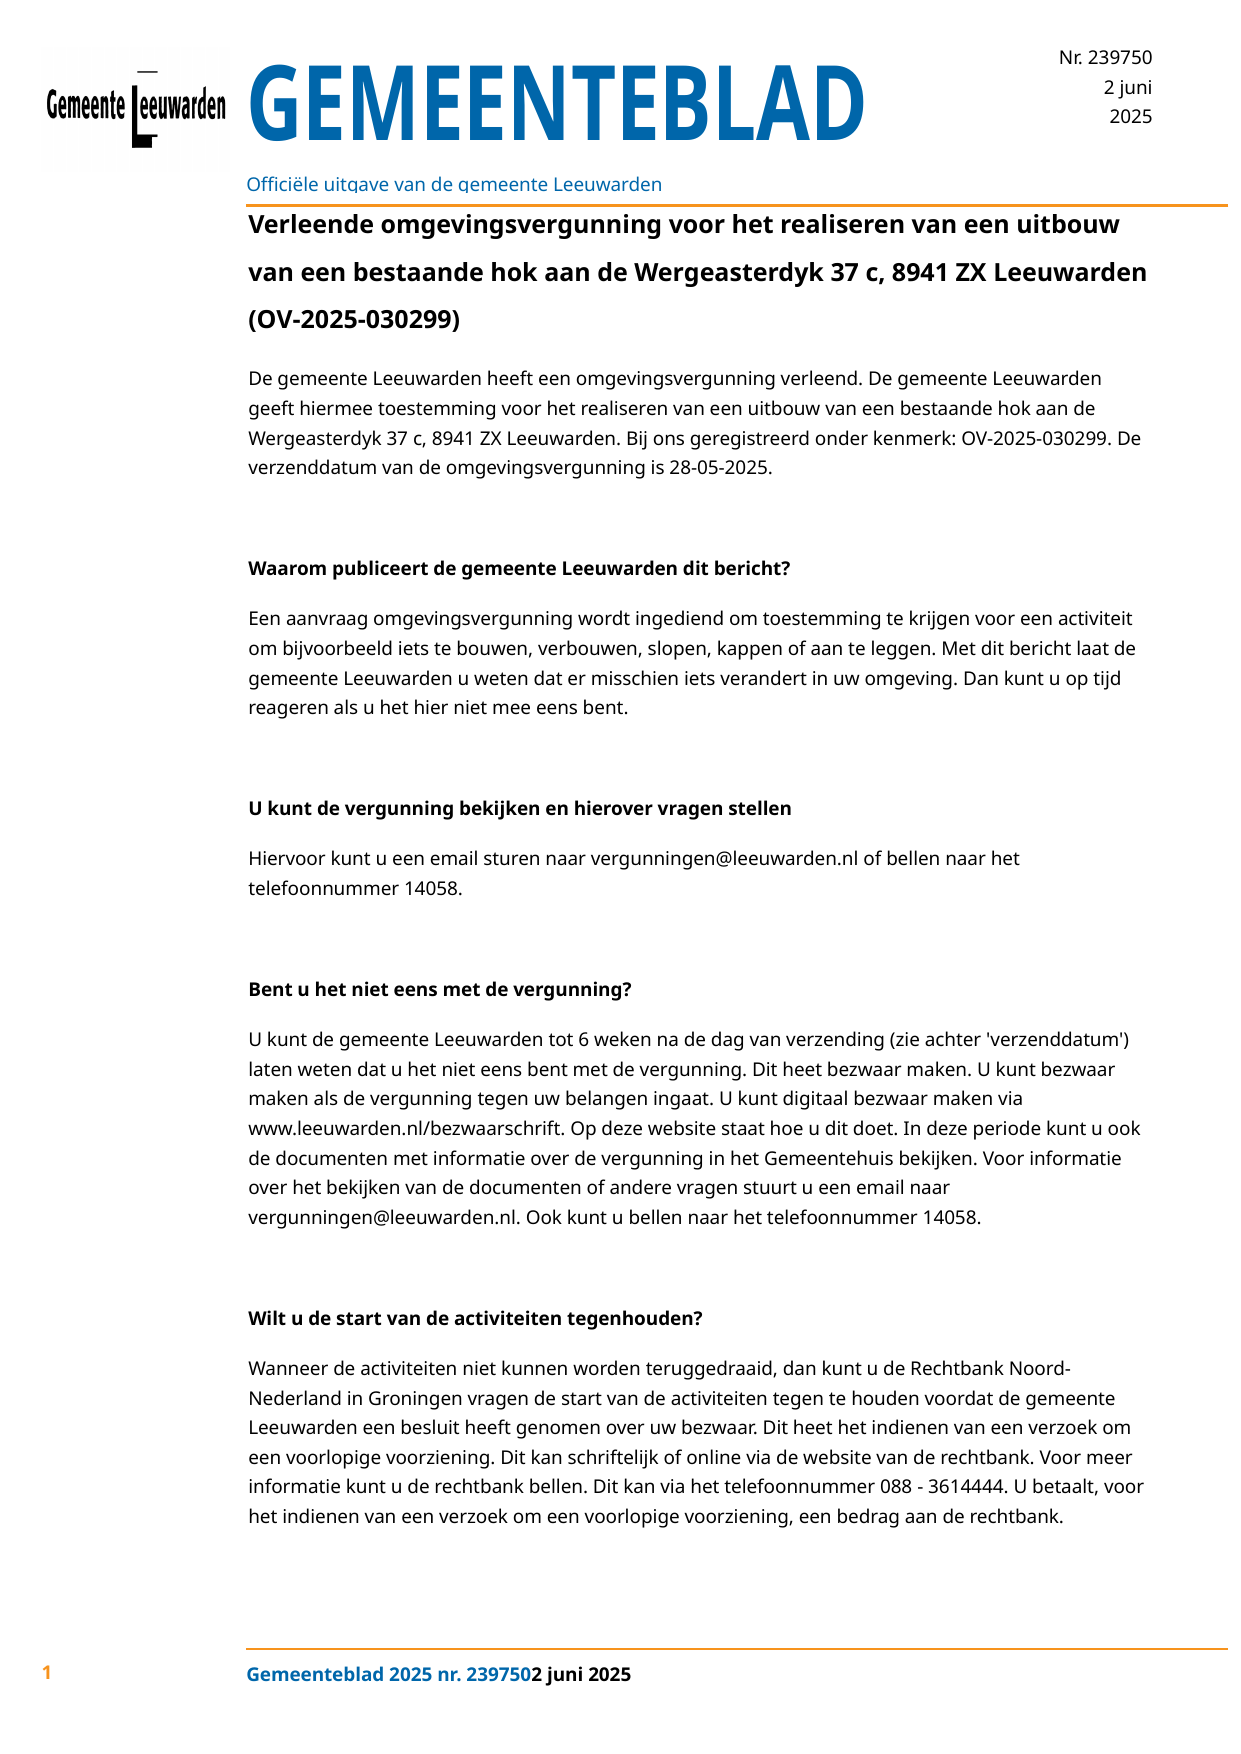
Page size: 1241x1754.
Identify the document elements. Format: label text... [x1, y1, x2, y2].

picture [41, 47, 231, 172]
text Hiervoor kunt u een email sturen naar vergunningen@leeuwarden.nl of bellen naar het telefoonnummer 14058. [248, 846, 1152, 901]
text U kunt de gemeente Leeuwarden tot 6 weken na de dag van verzending (zie achter 'verzenddatum') laten weten dat u het niet eens bent met de vergunning. Dit heet bezwaar maken. U kunt bezwaar maken als de vergunning tegen uw belangen ingaat. U kunt digitaal bezwaar maken via www.leeuwarden.nl/bezwaarschrift. Op deze website staat hoe u dit doet. In deze periode kunt u ook de documenten met informatie over de vergunning in het Gemeentehuis bekijken. Voor informatie over het bekijken van de documenten of andere vragen stuurt u een email naar vergunningen@leeuwarden.nl. Ook kunt u bellen naar het telefoonnummer 14058. [248, 1026, 1152, 1229]
text Een aanvraag omgevingsvergunning wordt ingediend om toestemming te krijgen voor een activiteit om bijvoorbeeld iets te bouwen, verbouwen, slopen, kappen of aan te leggen. Met dit bericht laat de gemeente Leeuwarden u weten dat er misschien iets verandert in uw omgeving. Dan kunt u op tijd reageren als u het hier niet mee eens bent. [248, 606, 1152, 720]
text U kunt de vergunning bekijken en hierover vragen stellen [248, 795, 1152, 821]
text Waarom publiceert de gemeente Leeuwarden dit bericht? [248, 555, 1152, 581]
text Wilt u de start van de activiteiten tegenhouden? [248, 1305, 1152, 1330]
text De gemeente Leeuwarden heeft een omgevingsvergunning verleend. De gemeente Leeuwarden geeft hiermee toestemming voor het realiseren van een uitbouw van een bestaande hok aan de Wergeasterdyk 37 c, 8941 ZX Leeuwarden. Bij ons geregistreerd onder kenmerk: OV-2025-030299. De verzenddatum van de omgevingsvergunning is 28-05-2025. [248, 366, 1152, 480]
text Verleende omgevingsvergunning voor het realiseren van een uitbouw van een bestaande hok aan de Wergeasterdyk 37 c, 8941 ZX Leeuwarden (OV-2025-030299) [248, 207, 1152, 336]
text Bent u het niet eens met de vergunning? [248, 976, 1152, 1002]
text Wanneer de activiteiten niet kunnen worden teruggedraaid, dan kunt u de Rechtbank Noord-Nederland in Groningen vragen de start van de activiteiten tegen te houden voordat de gemeente Leeuwarden een besluit heeft genomen over uw bezwaar. Dit heet het indienen van een verzoek om een voorlopige voorziening. Dit kan schriftelijk of online via de website van de rechtbank. Voor meer informatie kunt u de rechtbank bellen. Dit kan via het telefoonnummer 088 - 3614444. U betaalt, voor het indienen van een verzoek om een voorlopige voorziening, een bedrag aan de rechtbank. [248, 1355, 1152, 1529]
